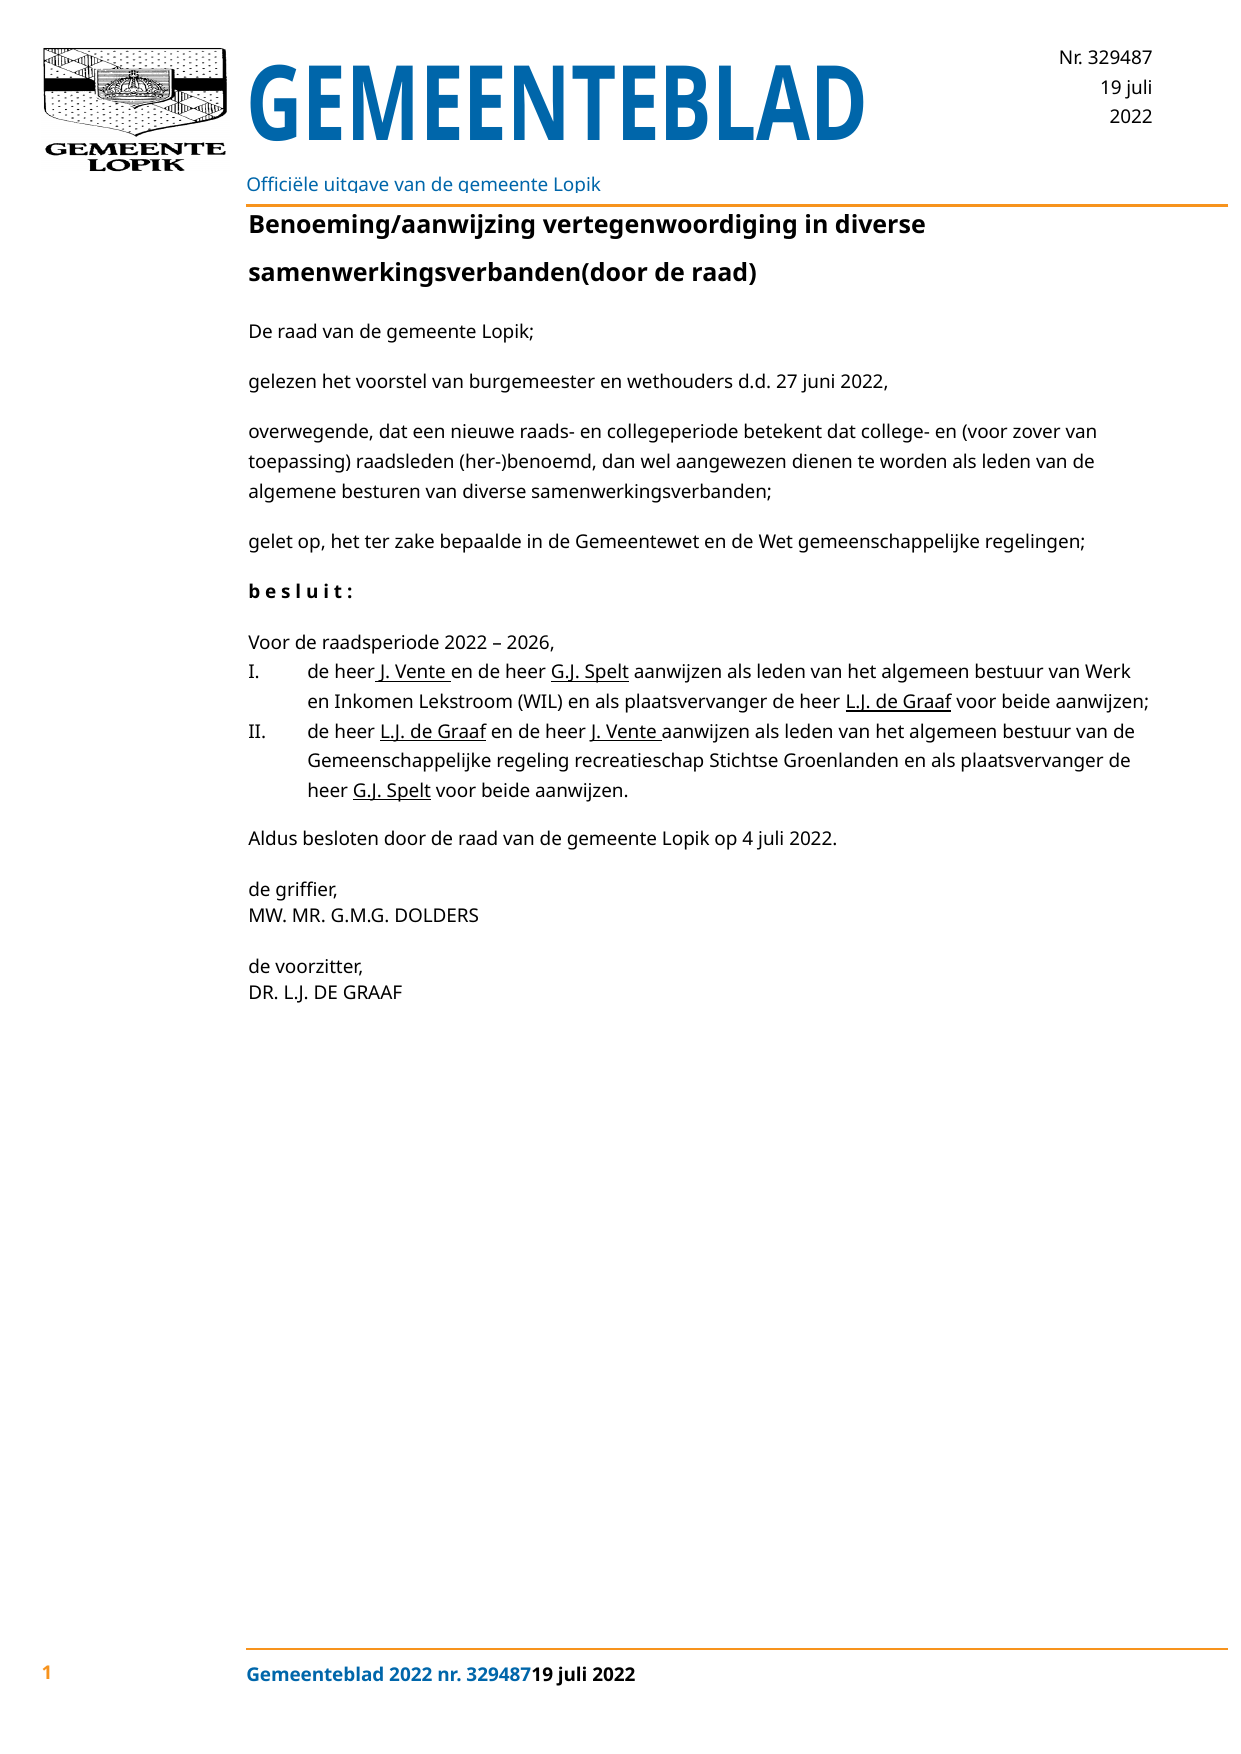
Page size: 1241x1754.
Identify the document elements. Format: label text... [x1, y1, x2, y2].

text de voorzitter, [248, 953, 1152, 979]
text Benoeming/aanwijzing vertegenwoordiging in diverse samenwerkingsverbanden(door de raad) [248, 207, 1152, 288]
text overwegende, dat een nieuwe raads- en collegeperiode betekent dat college- en (voor zover van toepassing) raadsleden (her-)benoemd, dan wel aangewezen dienen te worden als leden van de algemene besturen van diverse samenwerkingsverbanden; [248, 419, 1152, 504]
text b e s l u i t : [248, 579, 1152, 604]
picture [41, 47, 231, 172]
text Voor de raadsperiode 2022 – 2026, [248, 629, 1152, 655]
text de griffier, [248, 876, 1152, 902]
text De raad van de gemeente Lopik; [248, 318, 1152, 344]
text gelezen het voorstel van burgemeester en wethouders d.d. 27 juni 2022, [248, 368, 1152, 394]
list de heer J. Vente en de heer G.J. Spelt aanwijzen als leden van het algemeen bestuur van Werk en Inkomen Lekstroom (WIL) en als plaatsvervanger de heer L.J. de Graaf voor beide aanwijzen; [248, 659, 1152, 714]
text gelet op, het ter zake bepaalde in de Gemeentewet en de Wet gemeenschappelijke regelingen; [248, 528, 1152, 554]
text Aldus besloten door de raad van de gemeente Lopik op 4 juli 2022. [248, 825, 1152, 851]
list de heer L.J. de Graaf en de heer J. Vente aanwijzen als leden van het algemeen bestuur van de Gemeenschappelijke regeling recreatieschap Stichtse Groenlanden en als plaatsvervanger de heer G.J. Spelt voor beide aanwijzen. [248, 718, 1152, 803]
text MW. MR. G.M.G. DOLDERS [248, 902, 1152, 928]
text DR. L.J. DE GRAAF [248, 979, 1152, 1005]
